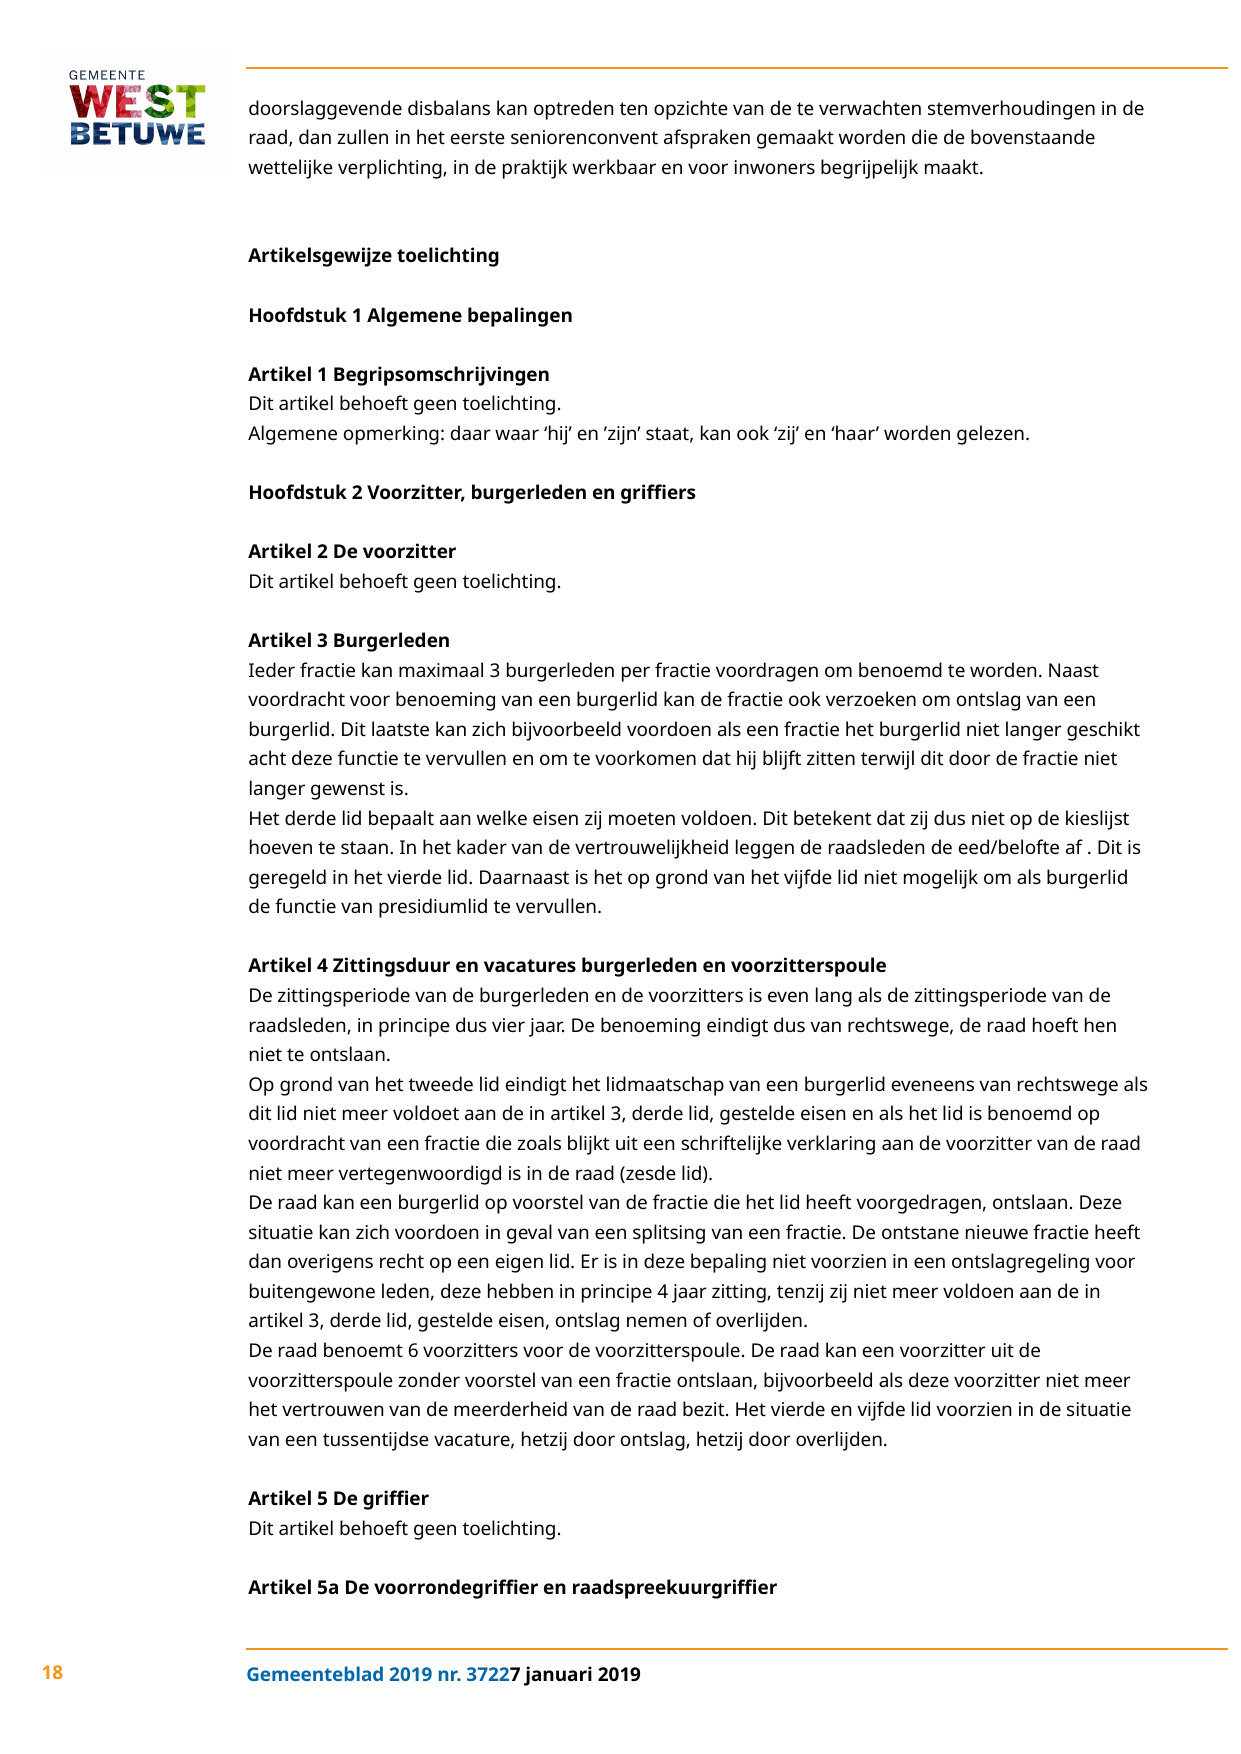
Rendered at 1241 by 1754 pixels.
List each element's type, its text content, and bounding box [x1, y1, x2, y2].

picture [41, 47, 231, 172]
text Artikel 2 De voorzitter [248, 538, 1152, 564]
text Op grond van het tweede lid eindigt het lidmaatschap van een burgerlid eveneens van rechtswege als dit lid niet meer voldoet aan de in artikel 3, derde lid, gestelde eisen en als het lid is benoemd op voordracht van een fractie die zoals blijkt uit een schriftelijke verklaring aan de voorzitter van de raad niet meer vertegenwoordigd is in de raad (zesde lid). [248, 1071, 1152, 1186]
text Dit artikel behoeft geen toelichting. [248, 1515, 1152, 1541]
text Artikel 3 Burgerleden [248, 627, 1152, 653]
text Hoofdstuk 1 Algemene bepalingen [248, 302, 1152, 328]
text Algemene opmerking: daar waar ‘hij’ en ’zijn’ staat, kan ook ‘zij’ en ‘haar’ worden gelezen. [248, 420, 1152, 446]
text Ieder fractie kan maximaal 3 burgerleden per fractie voordragen om benoemd te worden. Naast voordracht voor benoeming van een burgerlid kan de fractie ook verzoeken om ontslag van een burgerlid. Dit laatste kan zich bijvoorbeeld voordoen als een fractie het burgerlid niet langer geschikt acht deze functie te vervullen en om te voorkomen dat hij blijft zitten terwijl dit door de fractie niet langer gewenst is. [248, 657, 1152, 801]
text Artikel 5 De griffier [248, 1485, 1152, 1511]
text Artikelsgewijze toelichting [248, 243, 1152, 268]
text Artikel 1 Begripsomschrijvingen [248, 361, 1152, 387]
text De zittingsperiode van de burgerleden en de voorzitters is even lang als de zittingsperiode van de raadsleden, in principe dus vier jaar. De benoeming eindigt dus van rechtswege, de raad hoeft hen niet te ontslaan. [248, 982, 1152, 1067]
text Dit artikel behoeft geen toelichting. [248, 568, 1152, 594]
text Het derde lid bepaalt aan welke eisen zij moeten voldoen. Dit betekent dat zij dus niet op de kieslijst hoeven te staan. In het kader van de vertrouwelijkheid leggen de raadsleden de eed/belofte af . Dit is geregeld in het vierde lid. Daarnaast is het op grond van het vijfde lid niet mogelijk om als burgerlid de functie van presidiumlid te vervullen. [248, 805, 1152, 919]
text Dit artikel behoeft geen toelichting. [248, 391, 1152, 416]
text Hoofdstuk 2 Voorzitter, burgerleden en griffiers [248, 479, 1152, 505]
text Artikel 5a De voorrondegriffier en raadspreekuurgriffier [248, 1574, 1152, 1600]
text De raad benoemt 6 voorzitters voor de voorzitterspoule. De raad kan een voorzitter uit de voorzitterspoule zonder voorstel van een fractie ontslaan, bijvoorbeeld als deze voorzitter niet meer het vertrouwen van de meerderheid van de raad bezit. Het vierde en vijfde lid voorzien in de situatie van een tussentijdse vacature, hetzij door ontslag, hetzij door overlijden. [248, 1337, 1152, 1452]
text doorslaggevende disbalans kan optreden ten opzichte van de te verwachten stemverhoudingen in de raad, dan zullen in het eerste seniorenconvent afspraken gemaakt worden die de bovenstaande wettelijke verplichting, in de praktijk werkbaar en voor inwoners begrijpelijk maakt. [248, 95, 1152, 180]
text Artikel 4 Zittingsduur en vacatures burgerleden en voorzitterspoule [248, 953, 1152, 978]
text De raad kan een burgerlid op voorstel van de fractie die het lid heeft voorgedragen, ontslaan. Deze situatie kan zich voordoen in geval van een splitsing van een fractie. De ontstane nieuwe fractie heeft dan overigens recht op een eigen lid. Er is in deze bepaling niet voorzien in een ontslagregeling voor buitengewone leden, deze hebben in principe 4 jaar zitting, tenzij zij niet meer voldoen aan de in artikel 3, derde lid, gestelde eisen, ontslag nemen of overlijden. [248, 1189, 1152, 1333]
